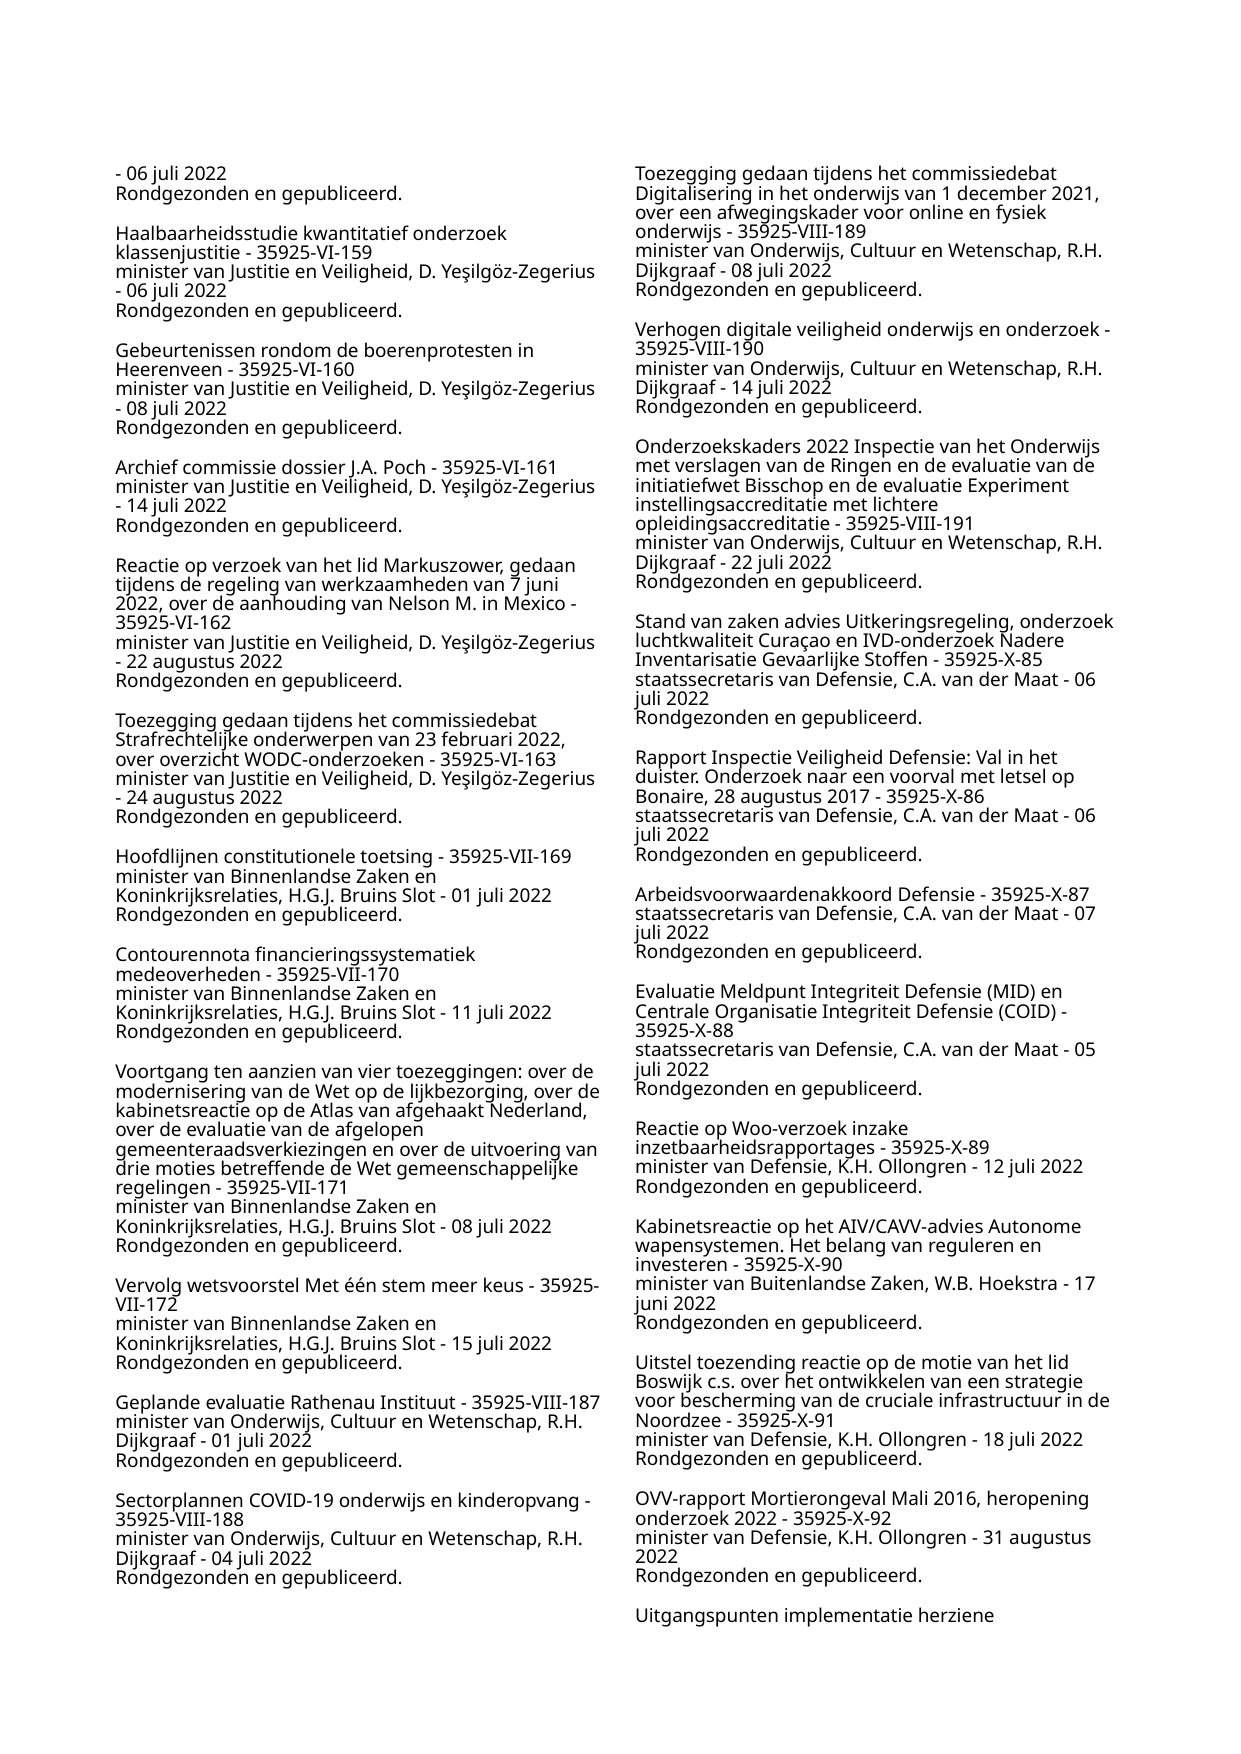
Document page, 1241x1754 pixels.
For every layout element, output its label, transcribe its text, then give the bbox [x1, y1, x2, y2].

text Rondgezonden en gepubliceerd. [635, 709, 1125, 728]
text Rondgezonden en gepubliceerd. [115, 419, 605, 438]
text Rondgezonden en gepubliceerd. [115, 517, 605, 536]
text OVV-rapport Mortierongeval Mali 2016, heropening onderzoek 2022 - 35925-X-92 [635, 1490, 1125, 1529]
text Verhogen digitale veiligheid onderwijs en onderzoek - 35925-VIII-190 [635, 321, 1125, 359]
text Reactie op Woo-verzoek inzake inzetbaarheidsrapportages - 35925-X-89 [635, 1120, 1125, 1158]
text staatssecretaris van Defensie, C.A. van der Maat - 07 juli 2022 [635, 905, 1125, 943]
text Rondgezonden en gepubliceerd. [635, 398, 1125, 417]
text Rondgezonden en gepubliceerd. [635, 846, 1125, 865]
text minister van Onderwijs, Cultuur en Wetenschap, R.H. Dijkgraaf - 14 juli 2022 [635, 359, 1125, 398]
text Uitstel toezending reactie op de motie van het lid Boswijk c.s. over het ontwikkelen van een strategie voor bescherming van de cruciale infrastructuur in de Noordzee - 35925-X-91 [635, 1354, 1125, 1431]
text minister van Binnenlandse Zaken en Koninkrijksrelaties, H.G.J. Bruins Slot - 11 juli 2022 [115, 985, 605, 1023]
text minister van Defensie, K.H. Ollongren - 31 augustus 2022 [635, 1529, 1125, 1567]
text Rondgezonden en gepubliceerd. [115, 1452, 605, 1471]
text - 06 juli 2022 [115, 165, 605, 184]
text Geplande evaluatie Rathenau Instituut - 35925-VIII-187 [115, 1394, 605, 1413]
text Rondgezonden en gepubliceerd. [635, 1178, 1125, 1197]
text Rondgezonden en gepubliceerd. [635, 281, 1125, 300]
text Uitgangspunten implementatie herziene [635, 1607, 1125, 1627]
text minister van Defensie, K.H. Ollongren - 18 juli 2022 [635, 1431, 1125, 1450]
text Rondgezonden en gepubliceerd. [635, 1567, 1125, 1587]
text Archief commissie dossier J.A. Poch - 35925-VI-161 [115, 459, 605, 478]
text Rondgezonden en gepubliceerd. [635, 1080, 1125, 1099]
text minister van Defensie, K.H. Ollongren - 12 juli 2022 [635, 1158, 1125, 1178]
text Contourennota financieringssystematiek medeoverheden - 35925-VII-170 [115, 946, 605, 985]
text Rondgezonden en gepubliceerd. [115, 1237, 605, 1256]
text Vervolg wetsvoorstel Met één stem meer keus - 35925-VII-172 [115, 1277, 605, 1315]
text minister van Binnenlandse Zaken en Koninkrijksrelaties, H.G.J. Bruins Slot - 08 juli 2022 [115, 1198, 605, 1237]
text Reactie op verzoek van het lid Markuszower, gedaan tijdens de regeling van werkzaamheden van 7 juni 2022, over de aanhouding van Nelson M. in Mexico - 35925-VI-162 [115, 557, 605, 634]
text Rondgezonden en gepubliceerd. [115, 1569, 605, 1588]
text Rondgezonden en gepubliceerd. [115, 1023, 605, 1043]
text minister van Justitie en Veiligheid, D. Yeşilgöz-Zegerius - 24 augustus 2022 [115, 770, 605, 808]
text Gebeurtenissen rondom de boerenprotesten in Heerenveen - 35925-VI-160 [115, 342, 605, 380]
text minister van Onderwijs, Cultuur en Wetenschap, R.H. Dijkgraaf - 01 juli 2022 [115, 1413, 605, 1452]
text Voortgang ten aanzien van vier toezeggingen: over de modernisering van de Wet op de lijkbezorging, over de kabinetsreactie op de Atlas van afgehaakt Nederland, over de evaluatie van de afgelopen gemeenteraadsverkiezingen en over de uitvoering van drie moties betreffende de Wet gemeenschappelijke regelingen - 35925-VII-171 [115, 1063, 605, 1198]
text Onderzoekskaders 2022 Inspectie van het Onderwijs met verslagen van de Ringen en de evaluatie van de initiatiefwet Bisschop en de evaluatie Experiment instellingsaccreditatie met lichtere opleidingsaccreditatie - 35925-VIII-191 [635, 438, 1125, 534]
text minister van Justitie en Veiligheid, D. Yeşilgöz-Zegerius - 14 juli 2022 [115, 478, 605, 517]
text Rondgezonden en gepubliceerd. [115, 184, 605, 204]
text Rondgezonden en gepubliceerd. [115, 1354, 605, 1373]
text Rondgezonden en gepubliceerd. [635, 573, 1125, 592]
text Rondgezonden en gepubliceerd. [115, 906, 605, 926]
text Hoofdlijnen constitutionele toetsing - 35925-VII-169 [115, 848, 605, 868]
text minister van Justitie en Veiligheid, D. Yeşilgöz-Zegerius - 22 augustus 2022 [115, 634, 605, 672]
text Rondgezonden en gepubliceerd. [115, 808, 605, 828]
text Toezegging gedaan tijdens het commissiedebat Digitalisering in het onderwijs van 1 december 2021, over een afwegingskader voor online en fysiek onderwijs - 35925-VIII-189 [635, 165, 1125, 242]
text Evaluatie Meldpunt Integriteit Defensie (MID) en Centrale Organisatie Integriteit Defensie (COID) - 35925-X-88 [635, 983, 1125, 1041]
text Rondgezonden en gepubliceerd. [635, 943, 1125, 963]
text Haalbaarheidsstudie kwantitatief onderzoek klassenjustitie - 35925-VI-159 [115, 224, 605, 263]
text Kabinetsreactie op het AIV/CAVV-advies Autonome wapensystemen. Het belang van reguleren en investeren - 35925-X-90 [635, 1218, 1125, 1275]
text Arbeidsvoorwaardenakkoord Defensie - 35925-X-87 [635, 886, 1125, 905]
text staatssecretaris van Defensie, C.A. van der Maat - 06 juli 2022 [635, 807, 1125, 846]
text minister van Onderwijs, Cultuur en Wetenschap, R.H. Dijkgraaf - 22 juli 2022 [635, 534, 1125, 573]
text Toezegging gedaan tijdens het commissiedebat Strafrechtelijke onderwerpen van 23 februari 2022, over overzicht WODC-onderzoeken - 35925-VI-163 [115, 712, 605, 770]
text Rondgezonden en gepubliceerd. [635, 1450, 1125, 1469]
text minister van Binnenlandse Zaken en Koninkrijksrelaties, H.G.J. Bruins Slot - 01 juli 2022 [115, 868, 605, 906]
text staatssecretaris van Defensie, C.A. van der Maat - 06 juli 2022 [635, 671, 1125, 709]
text Rondgezonden en gepubliceerd. [115, 302, 605, 321]
text staatssecretaris van Defensie, C.A. van der Maat - 05 juli 2022 [635, 1041, 1125, 1080]
text Rondgezonden en gepubliceerd. [115, 672, 605, 691]
text Stand van zaken advies Uitkeringsregeling, onderzoek luchtkwaliteit Curaçao en IVD-onderzoek Nadere Inventarisatie Gevaarlijke Stoffen - 35925-X-85 [635, 613, 1125, 671]
text Rapport Inspectie Veiligheid Defensie: Val in het duister. Onderzoek naar een voorval met letsel op Bonaire, 28 augustus 2017 - 35925-X-86 [635, 749, 1125, 807]
text Rondgezonden en gepubliceerd. [635, 1314, 1125, 1333]
text minister van Justitie en Veiligheid, D. Yeşilgöz-Zegerius - 08 juli 2022 [115, 380, 605, 419]
text Sectorplannen COVID-19 onderwijs en kinderopvang - 35925-VIII-188 [115, 1492, 605, 1530]
text minister van Onderwijs, Cultuur en Wetenschap, R.H. Dijkgraaf - 04 juli 2022 [115, 1530, 605, 1569]
text minister van Onderwijs, Cultuur en Wetenschap, R.H. Dijkgraaf - 08 juli 2022 [635, 242, 1125, 281]
text minister van Binnenlandse Zaken en Koninkrijksrelaties, H.G.J. Bruins Slot - 15 juli 2022 [115, 1315, 605, 1354]
text minister van Buitenlandse Zaken, W.B. Hoekstra - 17 juni 2022 [635, 1275, 1125, 1314]
text minister van Justitie en Veiligheid, D. Yeşilgöz-Zegerius - 06 juli 2022 [115, 263, 605, 302]
